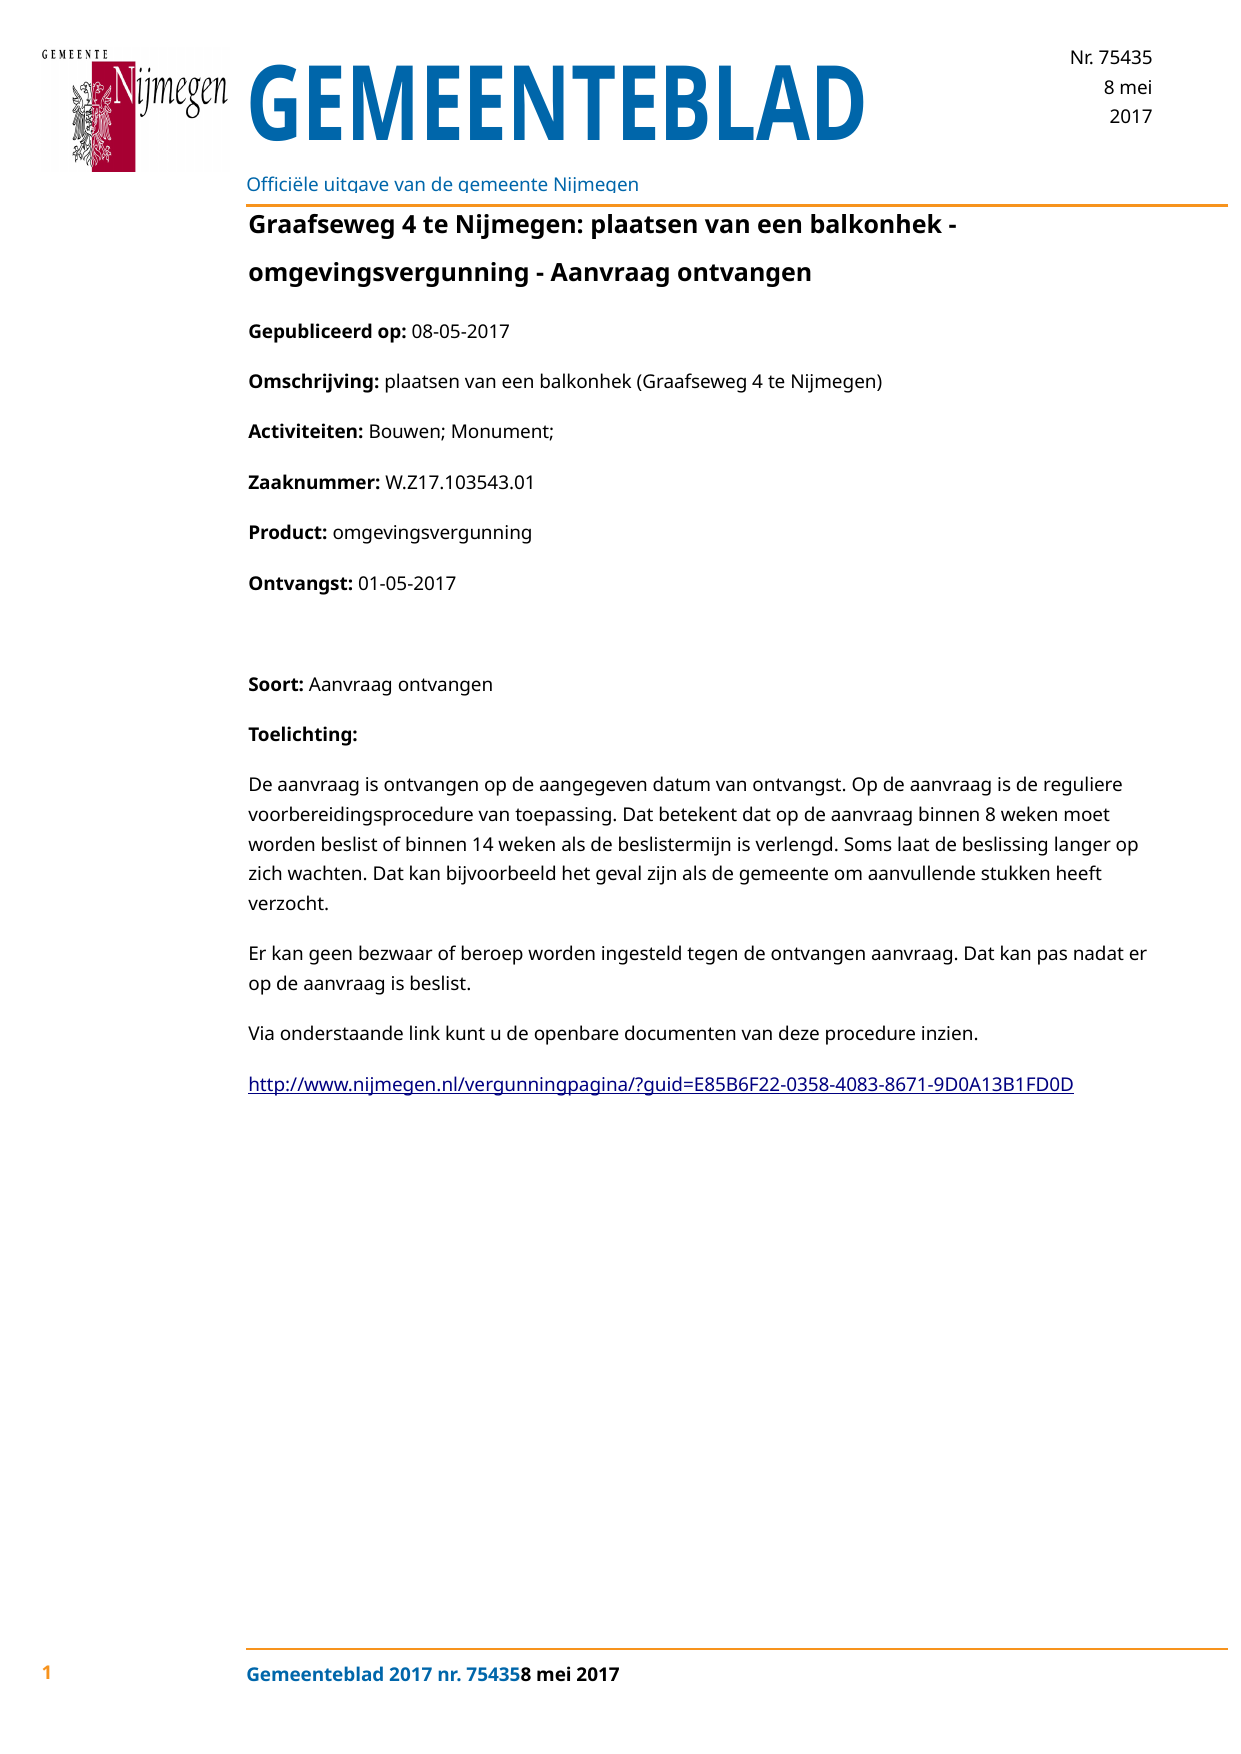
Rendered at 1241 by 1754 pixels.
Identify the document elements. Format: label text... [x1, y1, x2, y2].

text Product: omgevingsvergunning [248, 519, 1152, 545]
text Gepubliceerd op: 08-05-2017 [248, 318, 1152, 344]
text http://www.nijmegen.nl/vergunningpagina/?guid=E85B6F22-0358-4083-8671-9D0A13B1FD0D [248, 1071, 1152, 1097]
text Omschrijving: plaatsen van een balkonhek (Graafseweg 4 te Nijmegen) [248, 368, 1152, 394]
picture [41, 47, 231, 172]
text De aanvraag is ontvangen op de aangegeven datum van ontvangst. Op de aanvraag is de reguliere voorbereidingsprocedure van toepassing. Dat betekent dat op de aanvraag binnen 8 weken moet worden beslist of binnen 14 weken als de beslistermijn is verlengd. Soms laat de beslissing langer op zich wachten. Dat kan bijvoorbeeld het geval zijn als de gemeente om aanvullende stukken heeft verzocht. [248, 772, 1152, 916]
text Soort: Aanvraag ontvangen [248, 671, 1152, 697]
text Zaaknummer: W.Z17.103543.01 [248, 469, 1152, 495]
text Graafseweg 4 te Nijmegen: plaatsen van een balkonhek - omgevingsvergunning - Aanvraag ontvangen [248, 207, 1152, 288]
text Er kan geen bezwaar of beroep worden ingesteld tegen de ontvangen aanvraag. Dat kan pas nadat er op de aanvraag is beslist. [248, 940, 1152, 996]
text Toelichting: [248, 721, 1152, 747]
text Activiteiten: Bouwen; Monument; [248, 419, 1152, 444]
text Ontvangst: 01-05-2017 [248, 570, 1152, 596]
text Via onderstaande link kunt u de openbare documenten van deze procedure inzien. [248, 1020, 1152, 1046]
